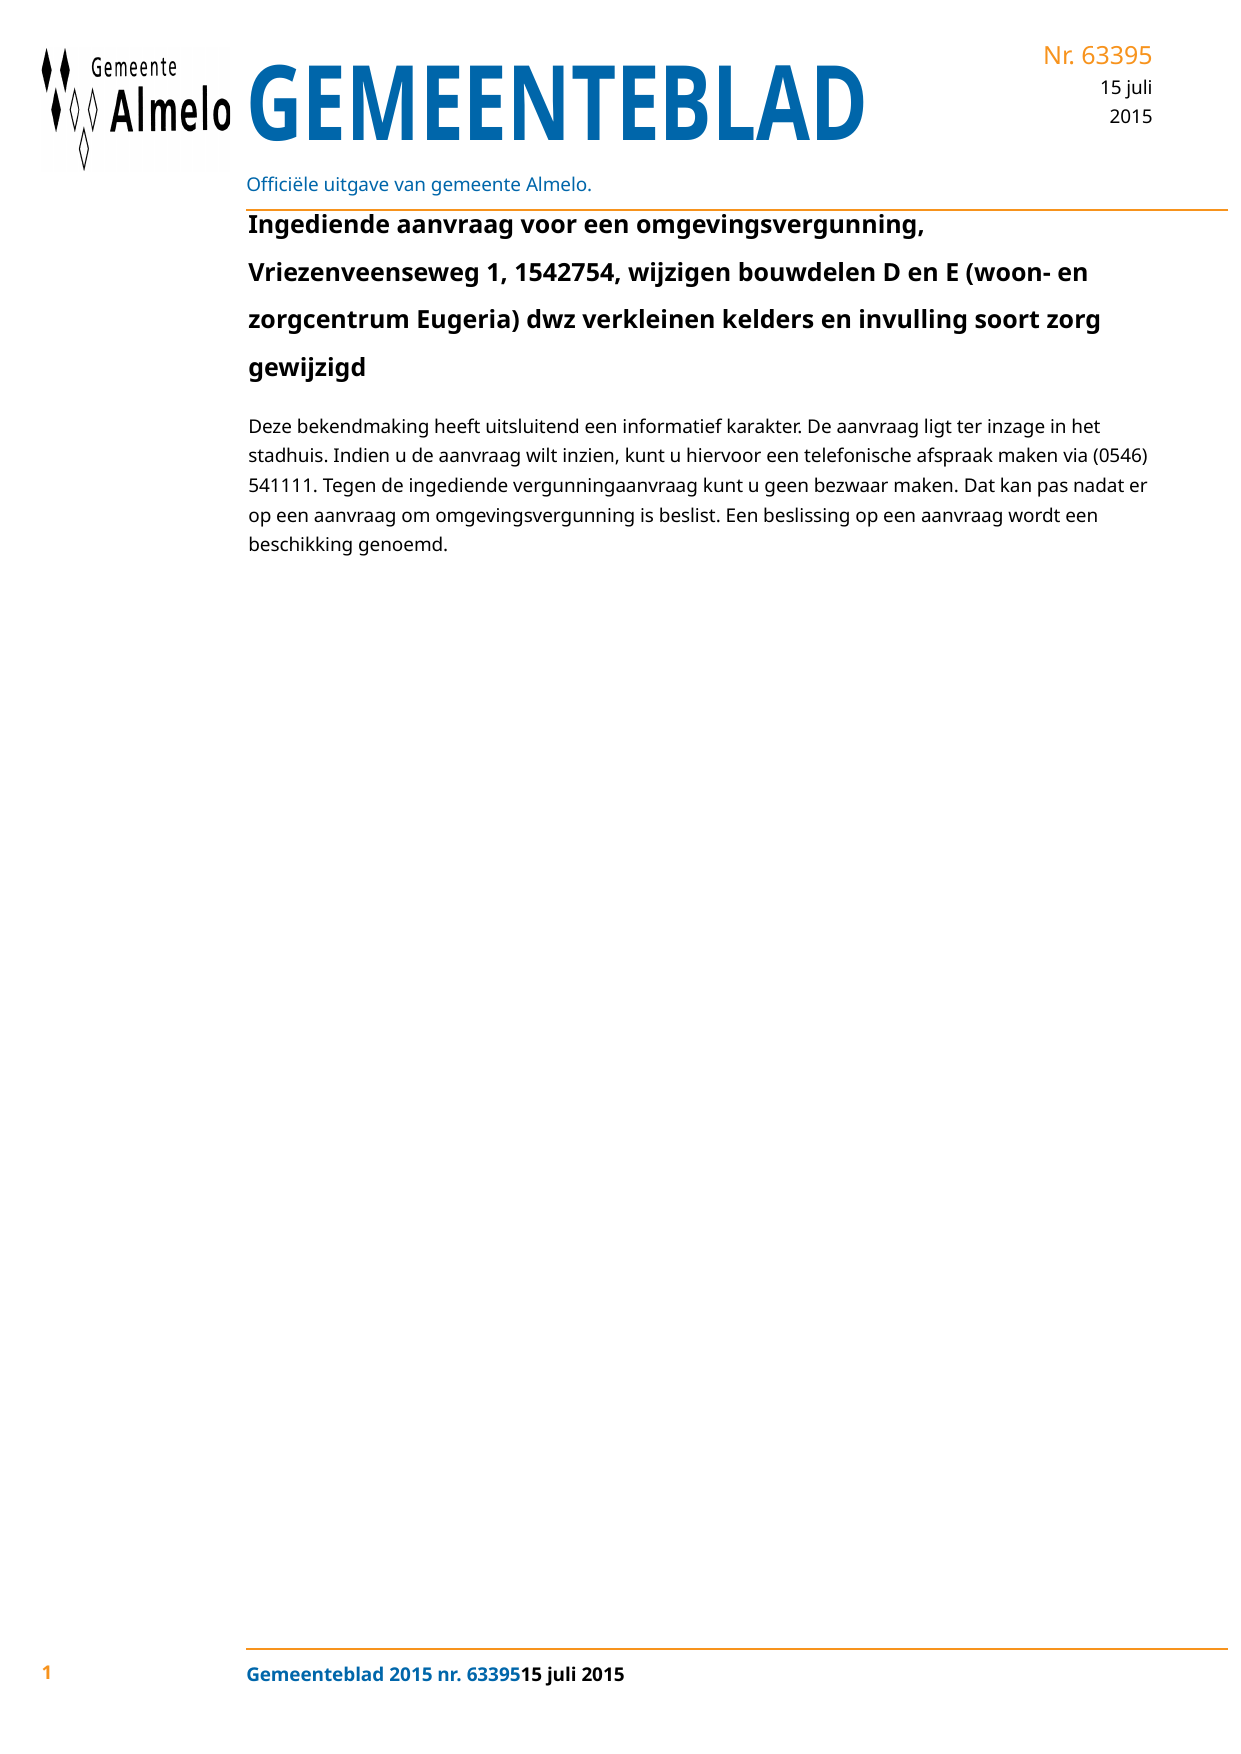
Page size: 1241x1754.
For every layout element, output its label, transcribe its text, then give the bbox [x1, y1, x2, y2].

picture [41, 47, 231, 172]
text Ingediende aanvraag voor een omgevingsvergunning, Vriezenveenseweg 1, 1542754, wijzigen bouwdelen D en E (woon- en zorgcentrum Eugeria) dwz verkleinen kelders en invulling soort zorg gewijzigd [248, 211, 1152, 384]
text Deze bekendmaking heeft uitsluitend een informatief karakter. De aanvraag ligt ter inzage in het stadhuis. Indien u de aanvraag wilt inzien, kunt u hiervoor een telefonische afspraak maken via (0546) 541111. Tegen de ingediende vergunningaanvraag kunt u geen bezwaar maken. Dat kan pas nadat er op een aanvraag om omgevingsvergunning is beslist. Een beslissing op een aanvraag wordt een beschikking genoemd. [248, 413, 1152, 557]
